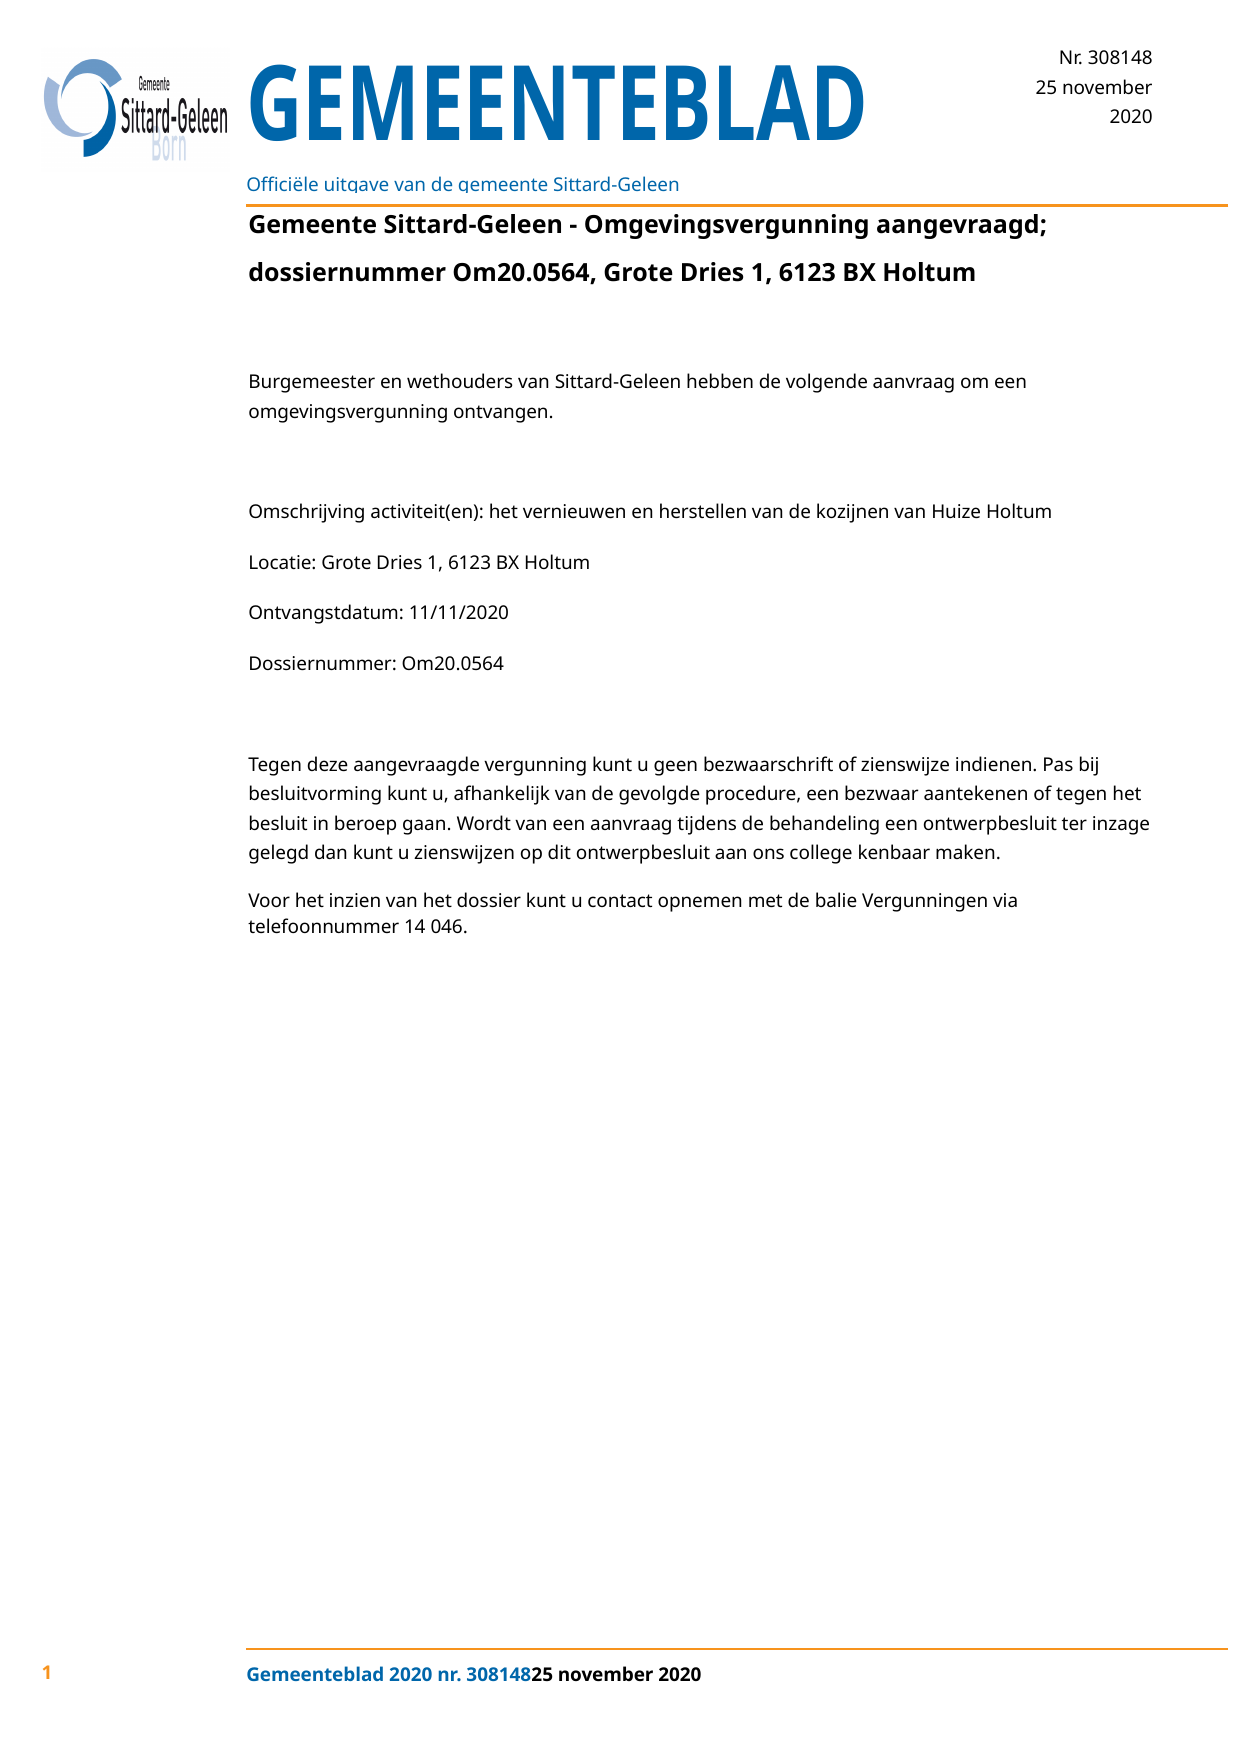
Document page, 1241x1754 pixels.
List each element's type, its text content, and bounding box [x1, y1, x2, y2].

text Omschrijving activiteit(en): het vernieuwen en herstellen van de kozijnen van Huize Holtum [248, 499, 1152, 524]
text Tegen deze aangevraagde vergunning kunt u geen bezwaarschrift of zienswijze indienen. Pas bij besluitvorming kunt u, afhankelijk van de gevolgde procedure, een bezwaar aantekenen of tegen het besluit in beroep gaan. Wordt van een aanvraag tijdens de behandeling een ontwerpbesluit ter inzage gelegd dan kunt u zienswijzen op dit ontwerpbesluit aan ons college kenbaar maken. [248, 751, 1152, 865]
text Ontvangstdatum: 11/11/2020 [248, 599, 1152, 625]
text Voor het inzien van het dossier kunt u contact opnemen met de balie Vergunningen via telefoonnummer 14 046. [248, 887, 1152, 939]
picture [41, 47, 231, 172]
text Dossiernummer: Om20.0564 [248, 650, 1152, 676]
text Gemeente Sittard-Geleen - Omgevingsvergunning aangevraagd; dossiernummer Om20.0564, Grote Dries 1, 6123 BX Holtum [248, 207, 1152, 288]
text Burgemeester en wethouders van Sittard-Geleen hebben de volgende aanvraag om een omgevingsvergunning ontvangen. [248, 368, 1152, 424]
text Locatie: Grote Dries 1, 6123 BX Holtum [248, 549, 1152, 575]
